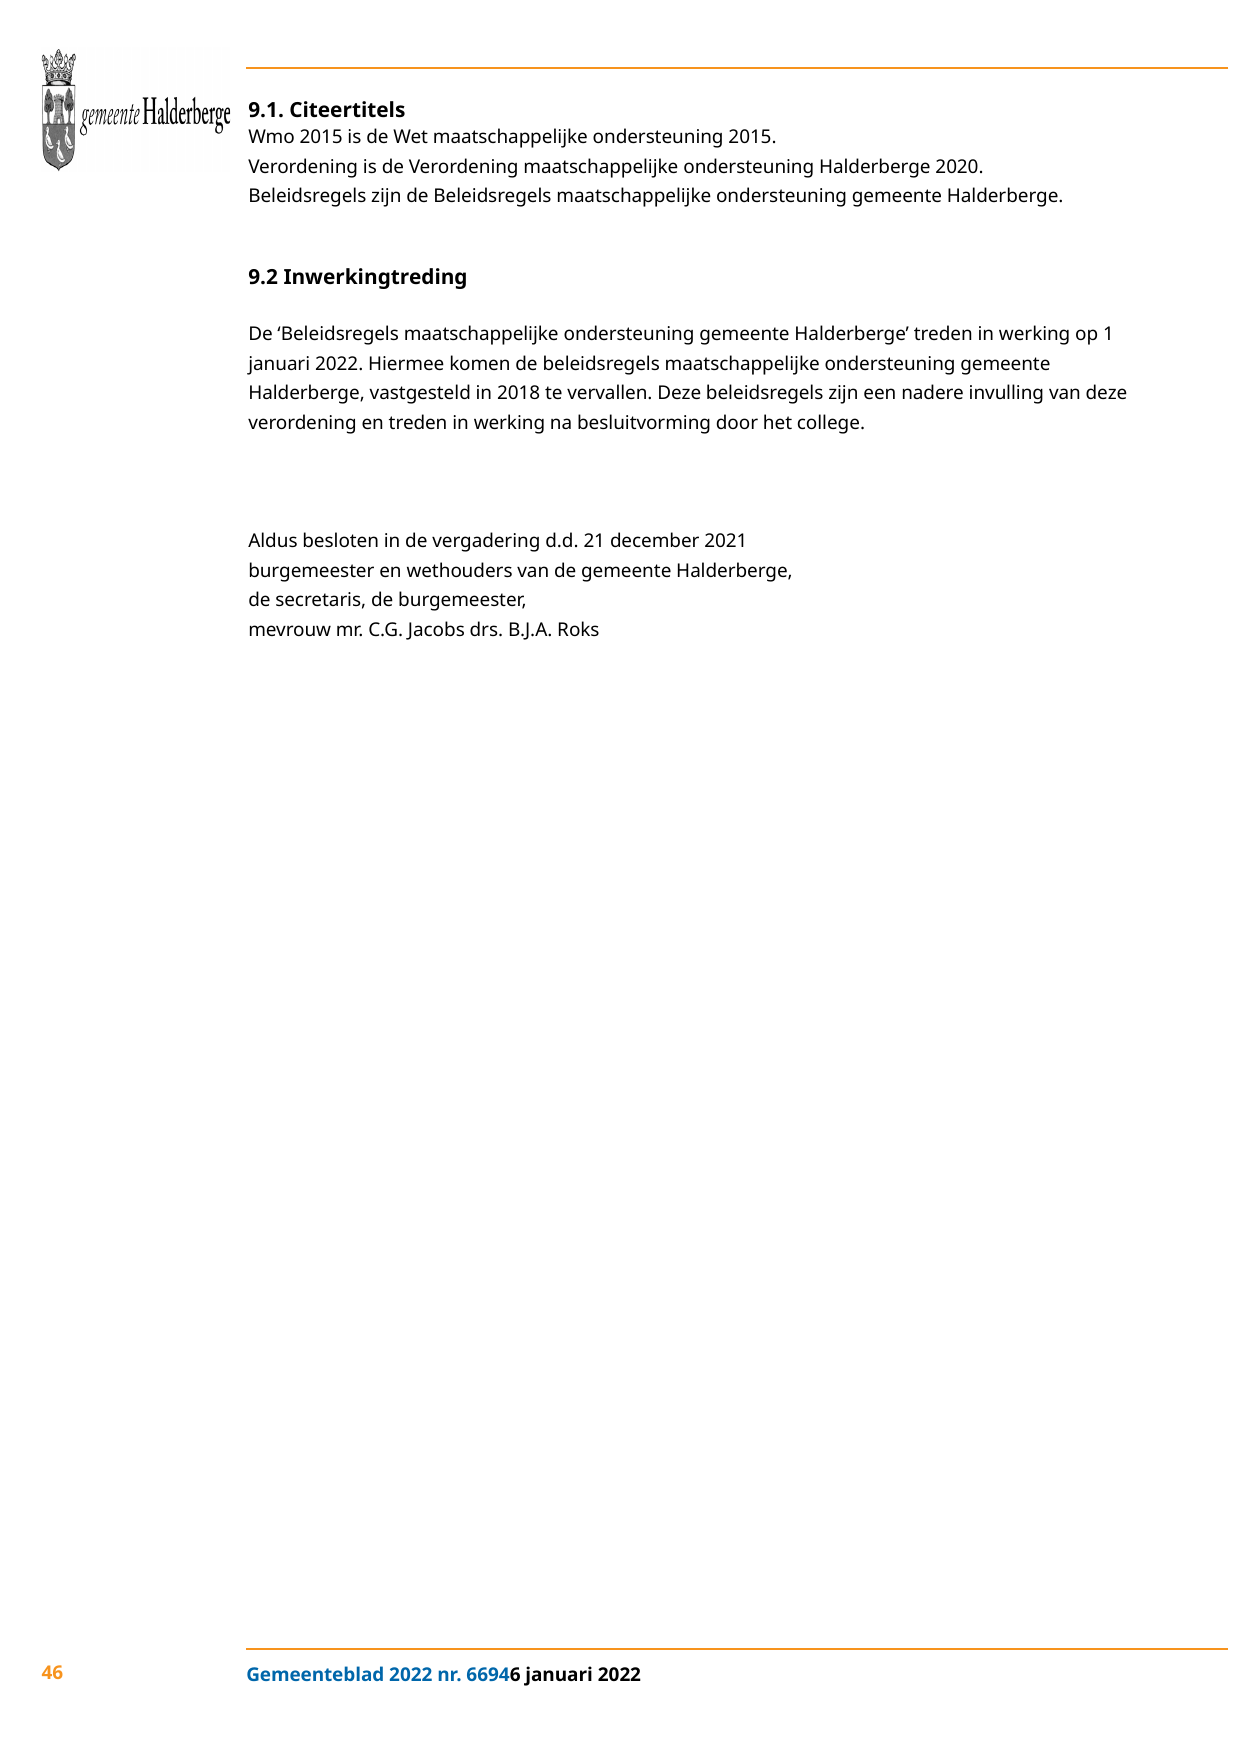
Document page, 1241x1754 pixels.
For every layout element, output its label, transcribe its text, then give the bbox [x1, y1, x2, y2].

text De ‘Beleidsregels maatschappelijke ondersteuning gemeente Halderberge’ treden in werking op 1 januari 2022. Hiermee komen de beleidsregels maatschappelijke ondersteuning gemeente Halderberge, vastgesteld in 2018 te vervallen. Deze beleidsregels zijn een nadere invulling van deze verordening en treden in werking na besluitvorming door het college. [248, 320, 1152, 435]
text 9.2 Inwerkingtreding [248, 262, 1152, 291]
text Aldus besloten in de vergadering d.d. 21 december 2021 [248, 527, 1152, 553]
text Wmo 2015 is de Wet maatschappelijke ondersteuning 2015. [248, 123, 1152, 149]
text de secretaris, de burgemeester, [248, 587, 1152, 612]
text Verordening is de Verordening maatschappelijke ondersteuning Halderberge 2020. [248, 153, 1152, 178]
text mevrouw mr. C.G. Jacobs drs. B.J.A. Roks [248, 616, 1152, 642]
picture [41, 47, 231, 172]
text 9.1. Citeertitels [248, 95, 1152, 123]
text Beleidsregels zijn de Beleidsregels maatschappelijke ondersteuning gemeente Halderberge. [248, 182, 1152, 208]
text burgemeester en wethouders van de gemeente Halderberge, [248, 557, 1152, 583]
